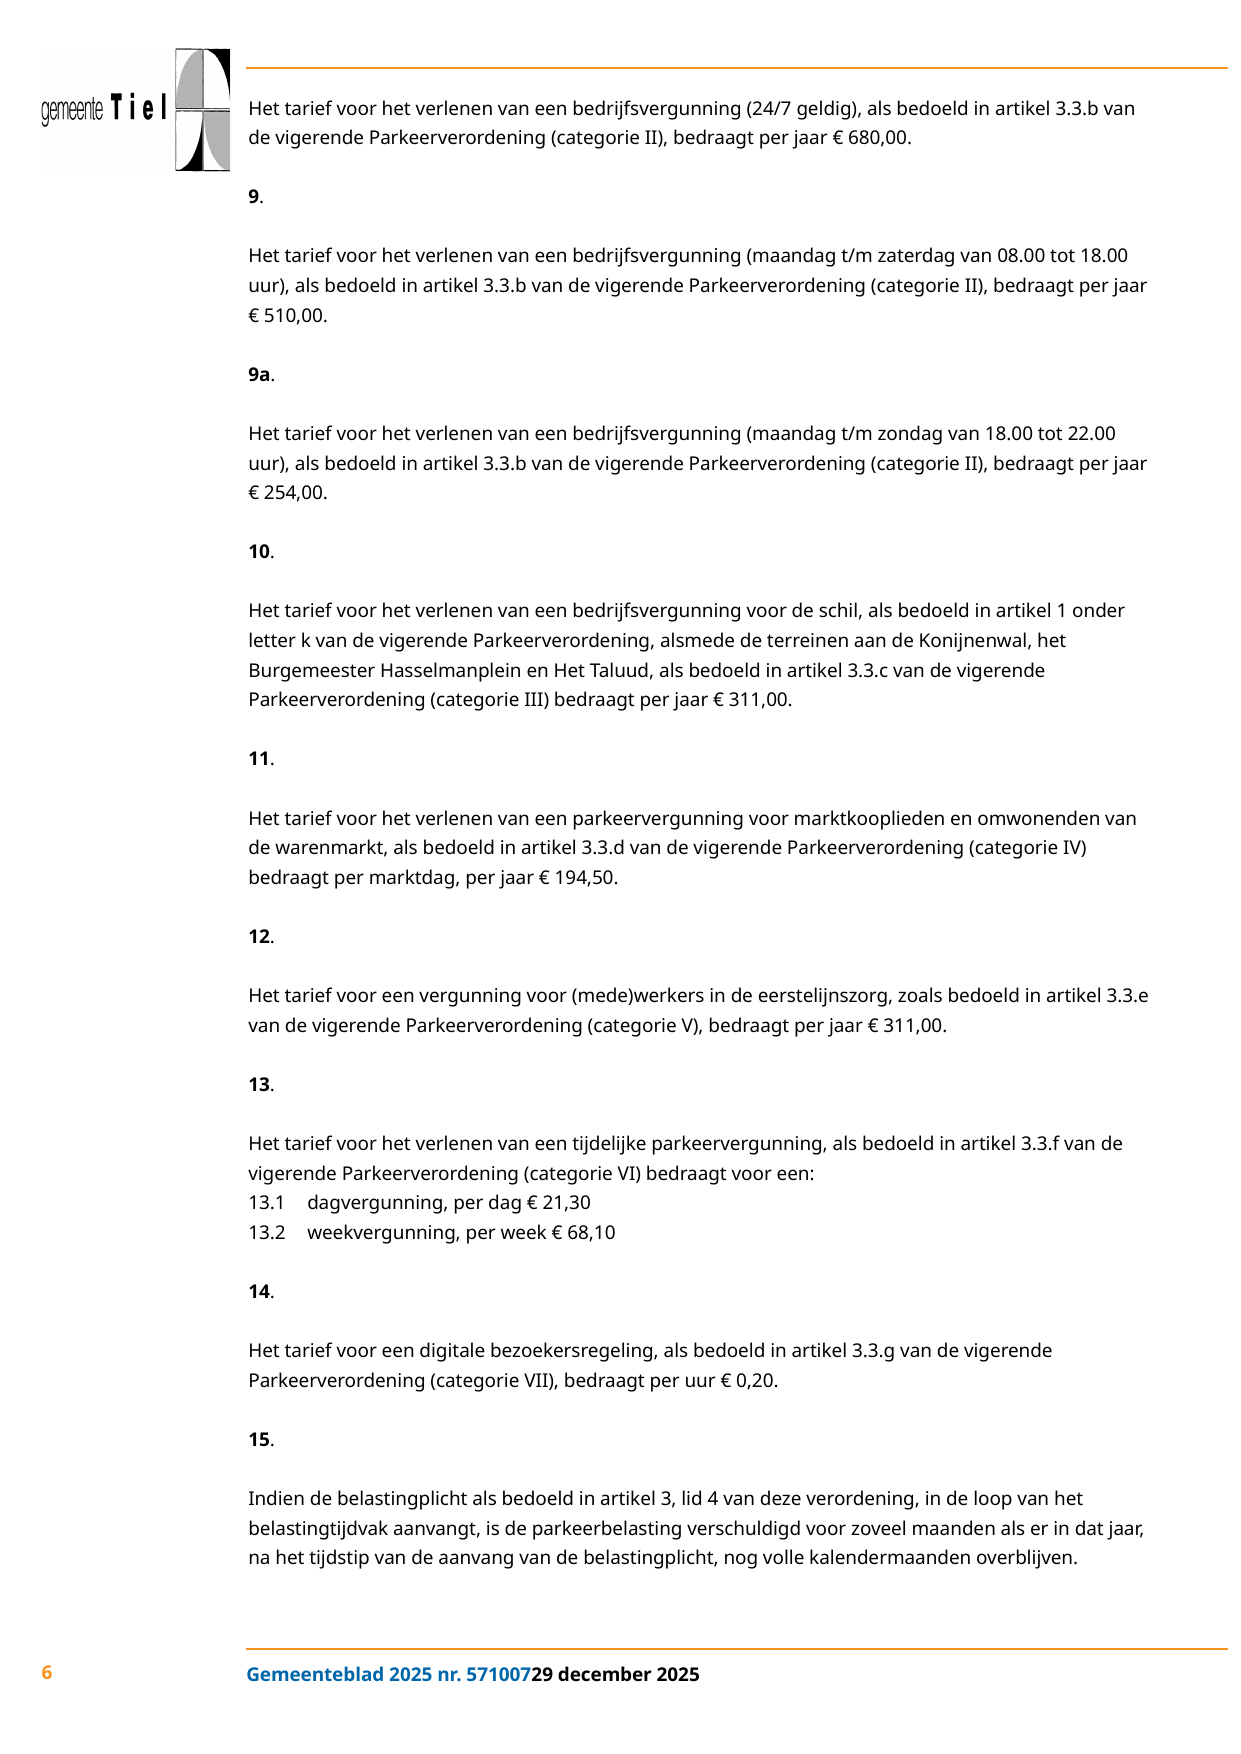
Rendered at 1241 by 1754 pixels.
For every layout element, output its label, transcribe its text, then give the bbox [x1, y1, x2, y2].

text 14. [248, 1278, 1152, 1304]
text Het tarief voor het verlenen van een parkeervergunning voor marktkooplieden en omwonenden van de warenmarkt, als bedoeld in artikel 3.3.d van de vigerende Parkeerverordening (categorie IV) bedraagt per marktdag, per jaar € 194,50. [248, 805, 1152, 890]
text Het tarief voor een vergunning voor (mede)werkers in de eerstelijnszorg, zoals bedoeld in artikel 3.3.e van de vigerende Parkeerverordening (categorie V), bedraagt per jaar € 311,00. [248, 982, 1152, 1038]
text 13. [248, 1071, 1152, 1097]
text Het tarief voor het verlenen van een bedrijfsvergunning (maandag t/m zaterdag van 08.00 tot 18.00 uur), als bedoeld in artikel 3.3.b van de vigerende Parkeerverordening (categorie II), bedraagt per jaar € 510,00. [248, 243, 1152, 328]
text Het tarief voor het verlenen van een bedrijfsvergunning (24/7 geldig), als bedoeld in artikel 3.3.b van de vigerende Parkeerverordening (categorie II), bedraagt per jaar € 680,00. [248, 95, 1152, 150]
text Het tarief voor het verlenen van een tijdelijke parkeervergunning, als bedoeld in artikel 3.3.f van de vigerende Parkeerverordening (categorie VI) bedraagt voor een: [248, 1130, 1152, 1186]
text 10. [248, 538, 1152, 564]
text Het tarief voor het verlenen van een bedrijfsvergunning voor de schil, als bedoeld in artikel 1 onder letter k van de vigerende Parkeerverordening, alsmede de terreinen aan de Konijnenwal, het Burgemeester Hasselmanplein en Het Taluud, als bedoeld in artikel 3.3.c van de vigerende Parkeerverordening (categorie III) bedraagt per jaar € 311,00. [248, 598, 1152, 712]
text Het tarief voor een digitale bezoekersregeling, als bedoeld in artikel 3.3.g van de vigerende Parkeerverordening (categorie VII), bedraagt per uur € 0,20. [248, 1337, 1152, 1393]
text Indien de belastingplicht als bedoeld in artikel 3, lid 4 van deze verordening, in de loop van het belastingtijdvak aanvangt, is de parkeerbelasting verschuldigd voor zoveel maanden als er in dat jaar, na het tijdstip van de aanvang van de belastingplicht, nog volle kalendermaanden overblijven. [248, 1485, 1152, 1570]
text 9a. [248, 361, 1152, 387]
text Het tarief voor het verlenen van een bedrijfsvergunning (maandag t/m zondag van 18.00 tot 22.00 uur), als bedoeld in artikel 3.3.b van de vigerende Parkeerverordening (categorie II), bedraagt per jaar € 254,00. [248, 420, 1152, 505]
list dagvergunning, per dag € 21,30 [248, 1189, 1152, 1215]
text 11. [248, 746, 1152, 771]
text 9. [248, 183, 1152, 209]
picture [41, 47, 231, 172]
text 12. [248, 923, 1152, 949]
list weekvergunning, per week € 68,10 [248, 1219, 1152, 1245]
text 15. [248, 1426, 1152, 1452]
